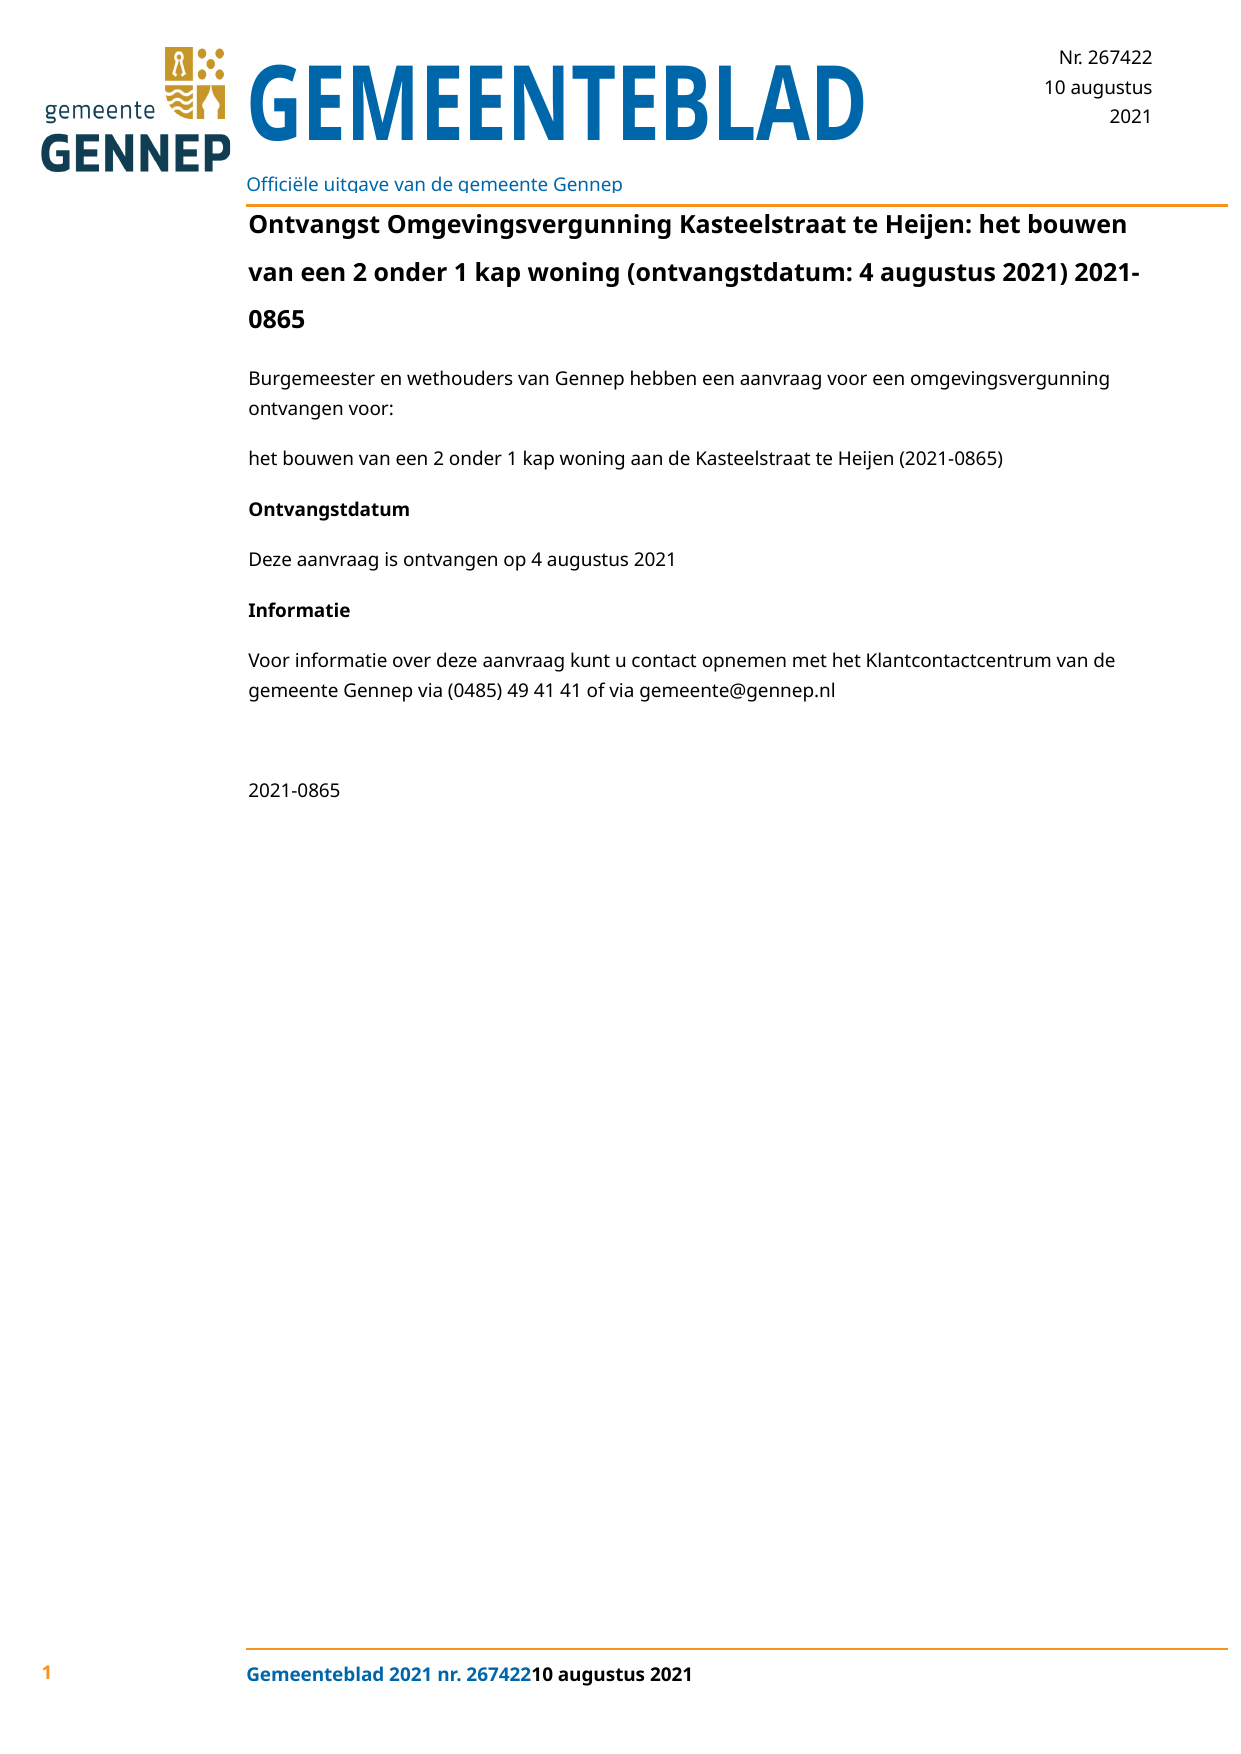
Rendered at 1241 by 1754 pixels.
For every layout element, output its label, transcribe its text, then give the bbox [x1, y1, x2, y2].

text Ontvangstdatum [248, 496, 1152, 522]
text 2021-0865 [248, 778, 1152, 803]
picture [41, 47, 231, 172]
text Ontvangst Omgevingsvergunning Kasteelstraat te Heijen: het bouwen van een 2 onder 1 kap woning (ontvangstdatum: 4 augustus 2021) 2021-0865 [248, 207, 1152, 336]
text Burgemeester en wethouders van Gennep hebben een aanvraag voor een omgevingsvergunning ontvangen voor: [248, 366, 1152, 421]
text het bouwen van een 2 onder 1 kap woning aan de Kasteelstraat te Heijen (2021-0865) [248, 446, 1152, 471]
text Informatie [248, 597, 1152, 622]
text Deze aanvraag is ontvangen op 4 augustus 2021 [248, 546, 1152, 572]
text Voor informatie over deze aanvraag kunt u contact opnemen met het Klantcontactcentrum van de gemeente Gennep via (0485) 49 41 41 of via gemeente@gennep.nl [248, 647, 1152, 702]
